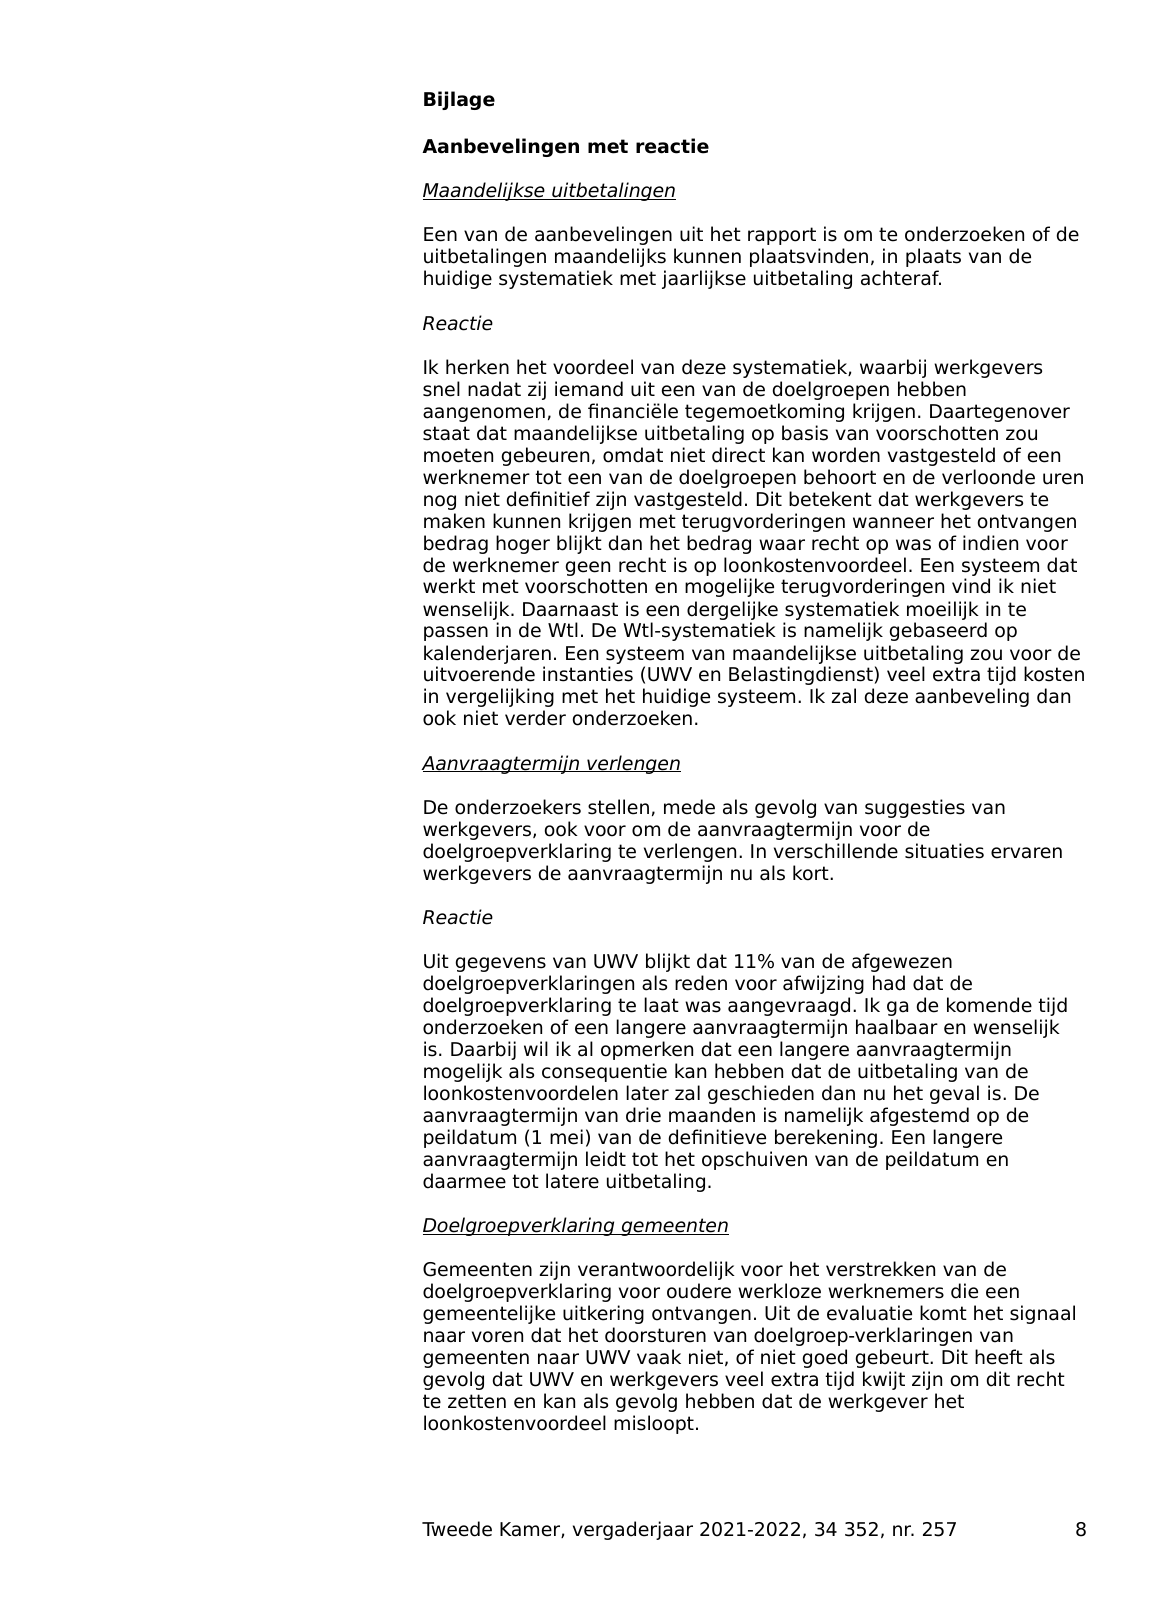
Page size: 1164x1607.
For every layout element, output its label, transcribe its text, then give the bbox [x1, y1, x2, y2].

subtitle Bijlage [77, 89, 1087, 111]
text Gemeenten zijn verantwoordelijk voor het verstrekken van de doelgroepverklaring voor oudere werkloze werknemers die een gemeentelijke uitkering ontvangen. Uit de evaluatie komt het signaal naar voren dat het doorsturen van doelgroep-verklaringen van gemeenten naar UWV vaak niet, of niet goed gebeurt. Dit heeft als gevolg dat UWV en werkgevers veel extra tijd kwijt zijn om dit recht te zetten en kan als gevolg hebben dat de werkgever het loonkostenvoordeel misloopt. [422, 1259, 1087, 1435]
subtitle Reactie [422, 312, 1087, 334]
subtitle Doelgroepverklaring gemeenten [422, 1215, 1087, 1237]
text Een van de aanbevelingen uit het rapport is om te onderzoeken of de uitbetalingen maandelijks kunnen plaatsvinden, in plaats van de huidige systematiek met jaarlijkse uitbetaling achteraf. [422, 224, 1087, 290]
text Uit gegevens van UWV blijkt dat 11% van de afgewezen doelgroepverklaringen als reden voor afwijzing had dat de doelgroepverklaring te laat was aangevraagd. Ik ga de komende tijd onderzoeken of een langere aanvraagtermijn haalbaar en wenselijk is. Daarbij wil ik al opmerken dat een langere aanvraagtermijn mogelijk als consequentie kan hebben dat de uitbetaling van de loonkostenvoordelen later zal geschieden dan nu het geval is. De aanvraagtermijn van drie maanden is namelijk afgestemd op de peildatum (1 mei) van de definitieve berekening. Een langere aanvraagtermijn leidt tot het opschuiven van de peildatum en daarmee tot latere uitbetaling. [422, 951, 1087, 1193]
text De onderzoekers stellen, mede als gevolg van suggesties van werkgevers, ook voor om de aanvraagtermijn voor de doelgroepverklaring te verlengen. In verschillende situaties ervaren werkgevers de aanvraagtermijn nu als kort. [422, 797, 1087, 884]
subtitle Maandelijkse uitbetalingen [422, 180, 1087, 202]
subtitle Aanvraagtermijn verlengen [422, 752, 1087, 774]
subtitle Aanbevelingen met reactie [422, 136, 1087, 158]
text Ik herken het voordeel van deze systematiek, waarbij werkgevers snel nadat zij iemand uit een van de doelgroepen hebben aangenomen, de financiële tegemoetkoming krijgen. Daartegenover staat dat maandelijkse uitbetaling op basis van voorschotten zou moeten gebeuren, omdat niet direct kan worden vastgesteld of een werknemer tot een van de doelgroepen behoort en de verloonde uren nog niet definitief zijn vastgesteld. Dit betekent dat werkgevers te maken kunnen krijgen met terugvorderingen wanneer het ontvangen bedrag hoger blijkt dan het bedrag waar recht op was of indien voor de werknemer geen recht is op loonkostenvoordeel. Een systeem dat werkt met voorschotten en mogelijke terugvorderingen vind ik niet wenselijk. Daarnaast is een dergelijke systematiek moeilijk in te passen in de Wtl. De Wtl-systematiek is namelijk gebaseerd op kalenderjaren. Een systeem van maandelijkse uitbetaling zou voor de uitvoerende instanties (UWV en Belastingdienst) veel extra tijd kosten in vergelijking met het huidige systeem. Ik zal deze aanbeveling dan ook niet verder onderzoeken. [422, 357, 1087, 730]
subtitle Reactie [422, 907, 1087, 929]
